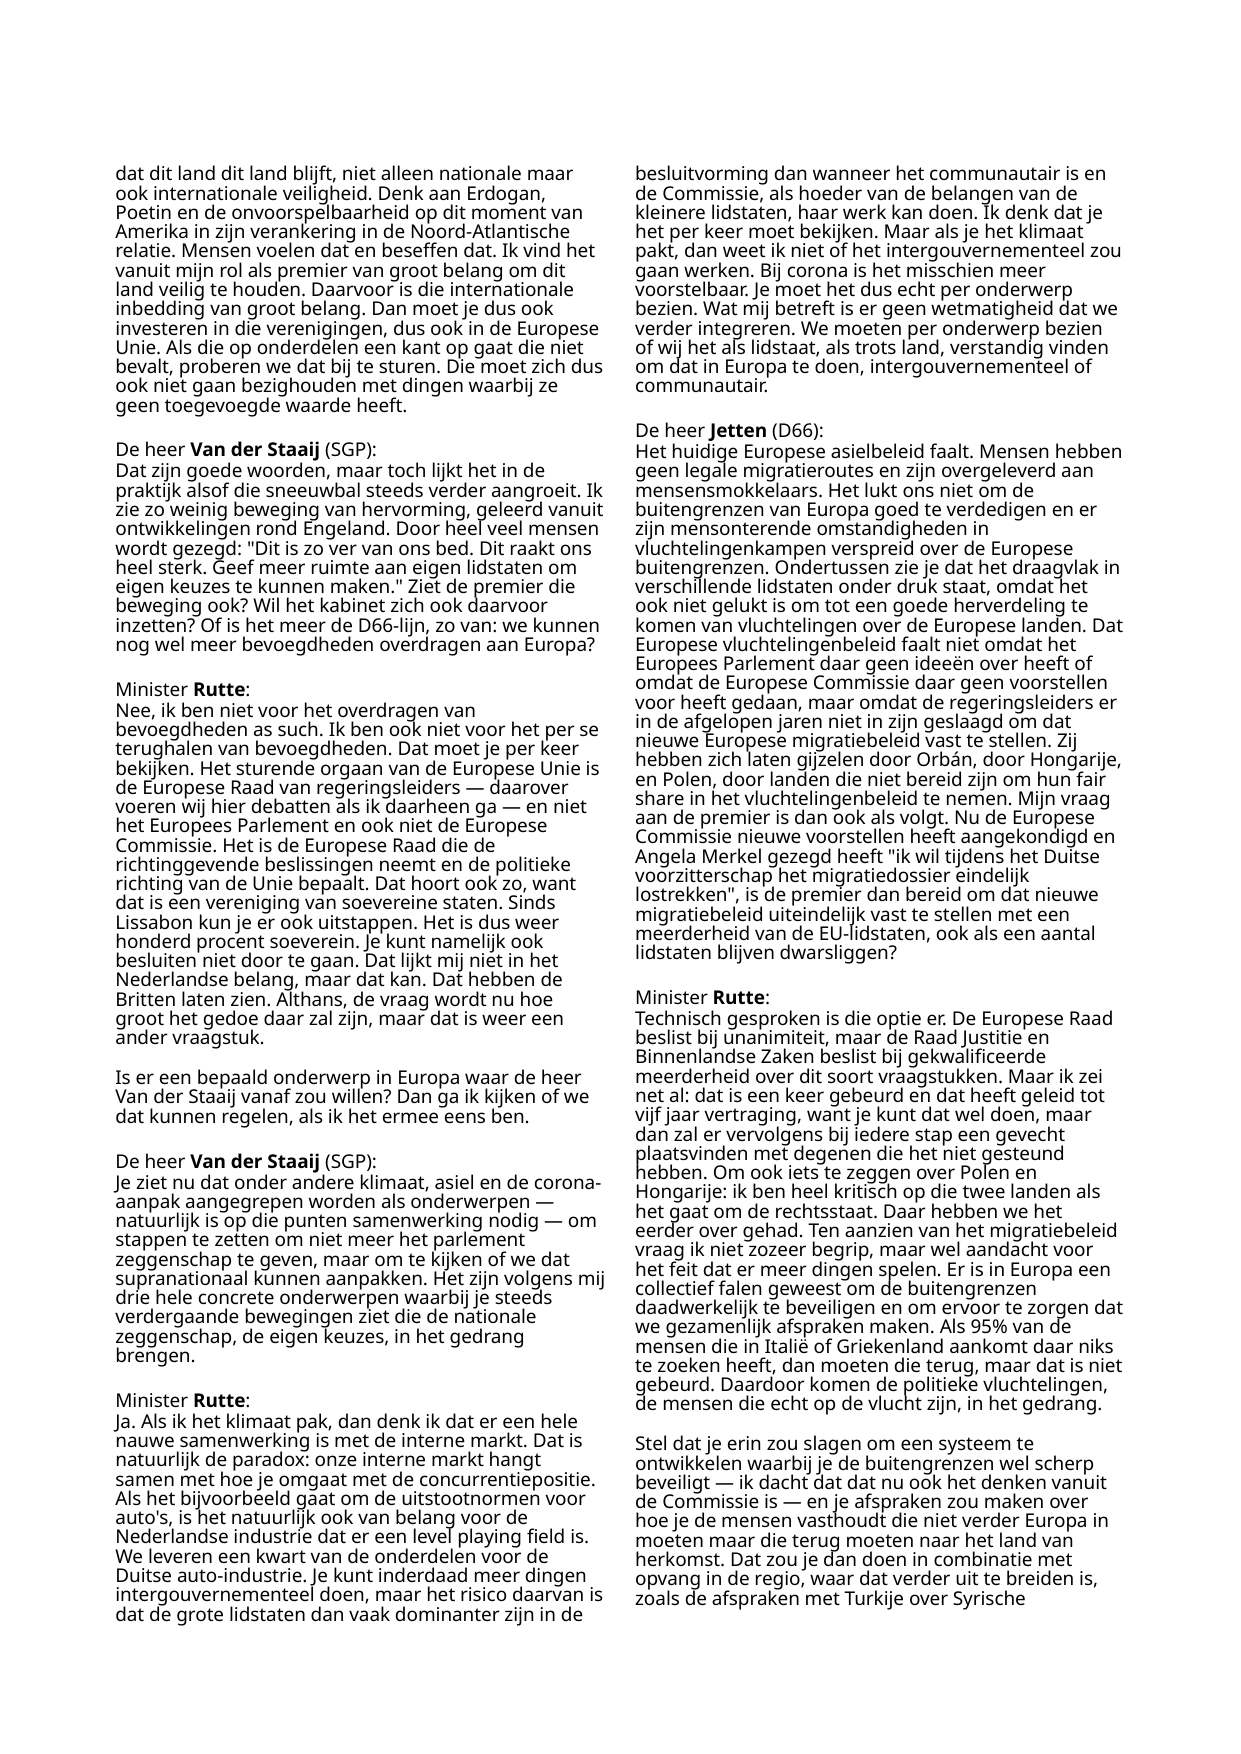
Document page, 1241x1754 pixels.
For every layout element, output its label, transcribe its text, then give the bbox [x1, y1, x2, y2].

text besluitvorming dan wanneer het communautair is en de Commissie, als hoeder van de belangen van de kleinere lidstaten, haar werk kan doen. Ik denk dat je het per keer moet bekijken. Maar als je het klimaat pakt, dan weet ik niet of het intergouvernementeel zou gaan werken. Bij corona is het misschien meer voorstelbaar. Je moet het dus echt per onderwerp bezien. Wat mij betreft is er geen wetmatigheid dat we verder integreren. We moeten per onderwerp bezien of wij het als lidstaat, als trots land, verstandig vinden om dat in Europa te doen, intergouvernementeel of communautair. [635, 165, 1125, 397]
text Minister Rutte: [115, 1387, 605, 1413]
text Is er een bepaald onderwerp in Europa waar de heer Van der Staaij vanaf zou willen? Dan ga ik kijken of we dat kunnen regelen, als ik het ermee eens ben. [115, 1069, 605, 1127]
text De heer Jetten (D66): [635, 417, 1125, 443]
text Dat zijn goede woorden, maar toch lijkt het in de praktijk alsof die sneeuwbal steeds verder aangroeit. Ik zie zo weinig beweging van hervorming, geleerd vanuit ontwikkelingen rond Engeland. Door heel veel mensen wordt gezegd: "Dit is zo ver van ons bed. Dit raakt ons heel sterk. Geef meer ruimte aan eigen lidstaten om eigen keuzes te kunnen maken." Ziet de premier die beweging ook? Wil het kabinet zich ook daarvoor inzetten? Of is het meer de D66-lijn, zo van: we kunnen nog wel meer bevoegdheden overdragen aan Europa? [115, 462, 605, 655]
text Ja. Als ik het klimaat pak, dan denk ik dat er een hele nauwe samenwerking is met de interne markt. Dat is natuurlijk de paradox: onze interne markt hangt samen met hoe je omgaat met de concurrentiepositie. Als het bijvoorbeeld gaat om de uitstootnormen voor auto's, is het natuurlijk ook van belang voor de Nederlandse industrie dat er een level playing field is. We leveren een kwart van de onderdelen voor de Duitse auto-industrie. Je kunt inderdaad meer dingen intergouvernementeel doen, maar het risico daarvan is dat de grote lidstaten dan vaak dominanter zijn in de [115, 1413, 605, 1625]
text dat dit land dit land blijft, niet alleen nationale maar ook internationale veiligheid. Denk aan Erdogan, Poetin en de onvoorspelbaarheid op dit moment van Amerika in zijn verankering in de Noord-Atlantische relatie. Mensen voelen dat en beseffen dat. Ik vind het vanuit mijn rol als premier van groot belang om dit land veilig te houden. Daarvoor is die internationale inbedding van groot belang. Dan moet je dus ook investeren in die verenigingen, dus ook in de Europese Unie. Als die op onderdelen een kant op gaat die niet bevalt, proberen we dat bij te sturen. Die moet zich dus ook niet gaan bezighouden met dingen waarbij ze geen toegevoegde waarde heeft. [115, 165, 605, 416]
text De heer Van der Staaij (SGP): [115, 1148, 605, 1174]
text Nee, ik ben niet voor het overdragen van bevoegdheden as such. Ik ben ook niet voor het per se terughalen van bevoegdheden. Dat moet je per keer bekijken. Het sturende orgaan van de Europese Unie is de Europese Raad van regeringsleiders — daarover voeren wij hier debatten als ik daarheen ga — en niet het Europees Parlement en ook niet de Europese Commissie. Het is de Europese Raad die de richtinggevende beslissingen neemt en de politieke richting van de Unie bepaalt. Dat hoort ook zo, want dat is een vereniging van soevereine staten. Sinds Lissabon kun je er ook uitstappen. Het is dus weer honderd procent soeverein. Je kunt namelijk ook besluiten niet door te gaan. Dat lijkt mij niet in het Nederlandse belang, maar dat kan. Dat hebben de Britten laten zien. Althans, de vraag wordt nu hoe groot het gedoe daar zal zijn, maar dat is weer een ander vraagstuk. [115, 702, 605, 1048]
text De heer Van der Staaij (SGP): [115, 437, 605, 462]
text Technisch gesproken is die optie er. De Europese Raad beslist bij unanimiteit, maar de Raad Justitie en Binnenlandse Zaken beslist bij gekwalificeerde meerderheid over dit soort vraagstukken. Maar ik zei net al: dat is een keer gebeurd en dat heeft geleid tot vijf jaar vertraging, want je kunt dat wel doen, maar dan zal er vervolgens bij iedere stap een gevecht plaatsvinden met degenen die het niet gesteund hebben. Om ook iets te zeggen over Polen en Hongarije: ik ben heel kritisch op die twee landen als het gaat om de rechtsstaat. Daar hebben we het eerder over gehad. Ten aanzien van het migratiebeleid vraag ik niet zozeer begrip, maar wel aandacht voor het feit dat er meer dingen spelen. Er is in Europa een collectief falen geweest om de buitengrenzen daadwerkelijk te beveiligen en om ervoor te zorgen dat we gezamenlijk afspraken maken. Als 95% van de mensen die in Italië of Griekenland aankomt daar niks te zoeken heeft, dan moeten die terug, maar dat is niet gebeurd. Daardoor komen de politieke vluchtelingen, de mensen die echt op de vlucht zijn, in het gedrang. [635, 1010, 1125, 1415]
text Het huidige Europese asielbeleid faalt. Mensen hebben geen legale migratieroutes en zijn overgeleverd aan mensensmokkelaars. Het lukt ons niet om de buitengrenzen van Europa goed te verdedigen en er zijn mensonterende omstandigheden in vluchtelingenkampen verspreid over de Europese buitengrenzen. Ondertussen zie je dat het draagvlak in verschillende lidstaten onder druk staat, omdat het ook niet gelukt is om tot een goede herverdeling te komen van vluchtelingen over de Europese landen. Dat Europese vluchtelingenbeleid faalt niet omdat het Europees Parlement daar geen ideeën over heeft of omdat de Europese Commissie daar geen voorstellen voor heeft gedaan, maar omdat de regeringsleiders er in de afgelopen jaren niet in zijn geslaagd om dat nieuwe Europese migratiebeleid vast te stellen. Zij hebben zich laten gijzelen door Orbán, door Hongarije, en Polen, door landen die niet bereid zijn om hun fair share in het vluchtelingenbeleid te nemen. Mijn vraag aan de premier is dan ook als volgt. Nu de Europese Commissie nieuwe voorstellen heeft aangekondigd en Angela Merkel gezegd heeft "ik wil tijdens het Duitse voorzitterschap het migratiedossier eindelijk lostrekken", is de premier dan bereid om dat nieuwe migratiebeleid uiteindelijk vast te stellen met een meerderheid van de EU-lidstaten, ook als een aantal lidstaten blijven dwarsliggen? [635, 443, 1125, 963]
text Stel dat je erin zou slagen om een systeem te ontwikkelen waarbij je de buitengrenzen wel scherp beveiligt — ik dacht dat dat nu ook het denken vanuit de Commissie is — en je afspraken zou maken over hoe je de mensen vasthoudt die niet verder Europa in moeten maar die terug moeten naar het land van herkomst. Dat zou je dan doen in combinatie met opvang in de regio, waar dat verder uit te breiden is, zoals de afspraken met Turkije over Syrische [635, 1435, 1125, 1609]
text Je ziet nu dat onder andere klimaat, asiel en de corona-aanpak aangegrepen worden als onderwerpen — natuurlijk is op die punten samenwerking nodig — om stappen te zetten om niet meer het parlement zeggenschap te geven, maar om te kijken of we dat supranationaal kunnen aanpakken. Het zijn volgens mij drie hele concrete onderwerpen waarbij je steeds verdergaande bewegingen ziet die de nationale zeggenschap, de eigen keuzes, in het gedrang brengen. [115, 1174, 605, 1366]
text Minister Rutte: [635, 984, 1125, 1010]
text Minister Rutte: [115, 676, 605, 702]
